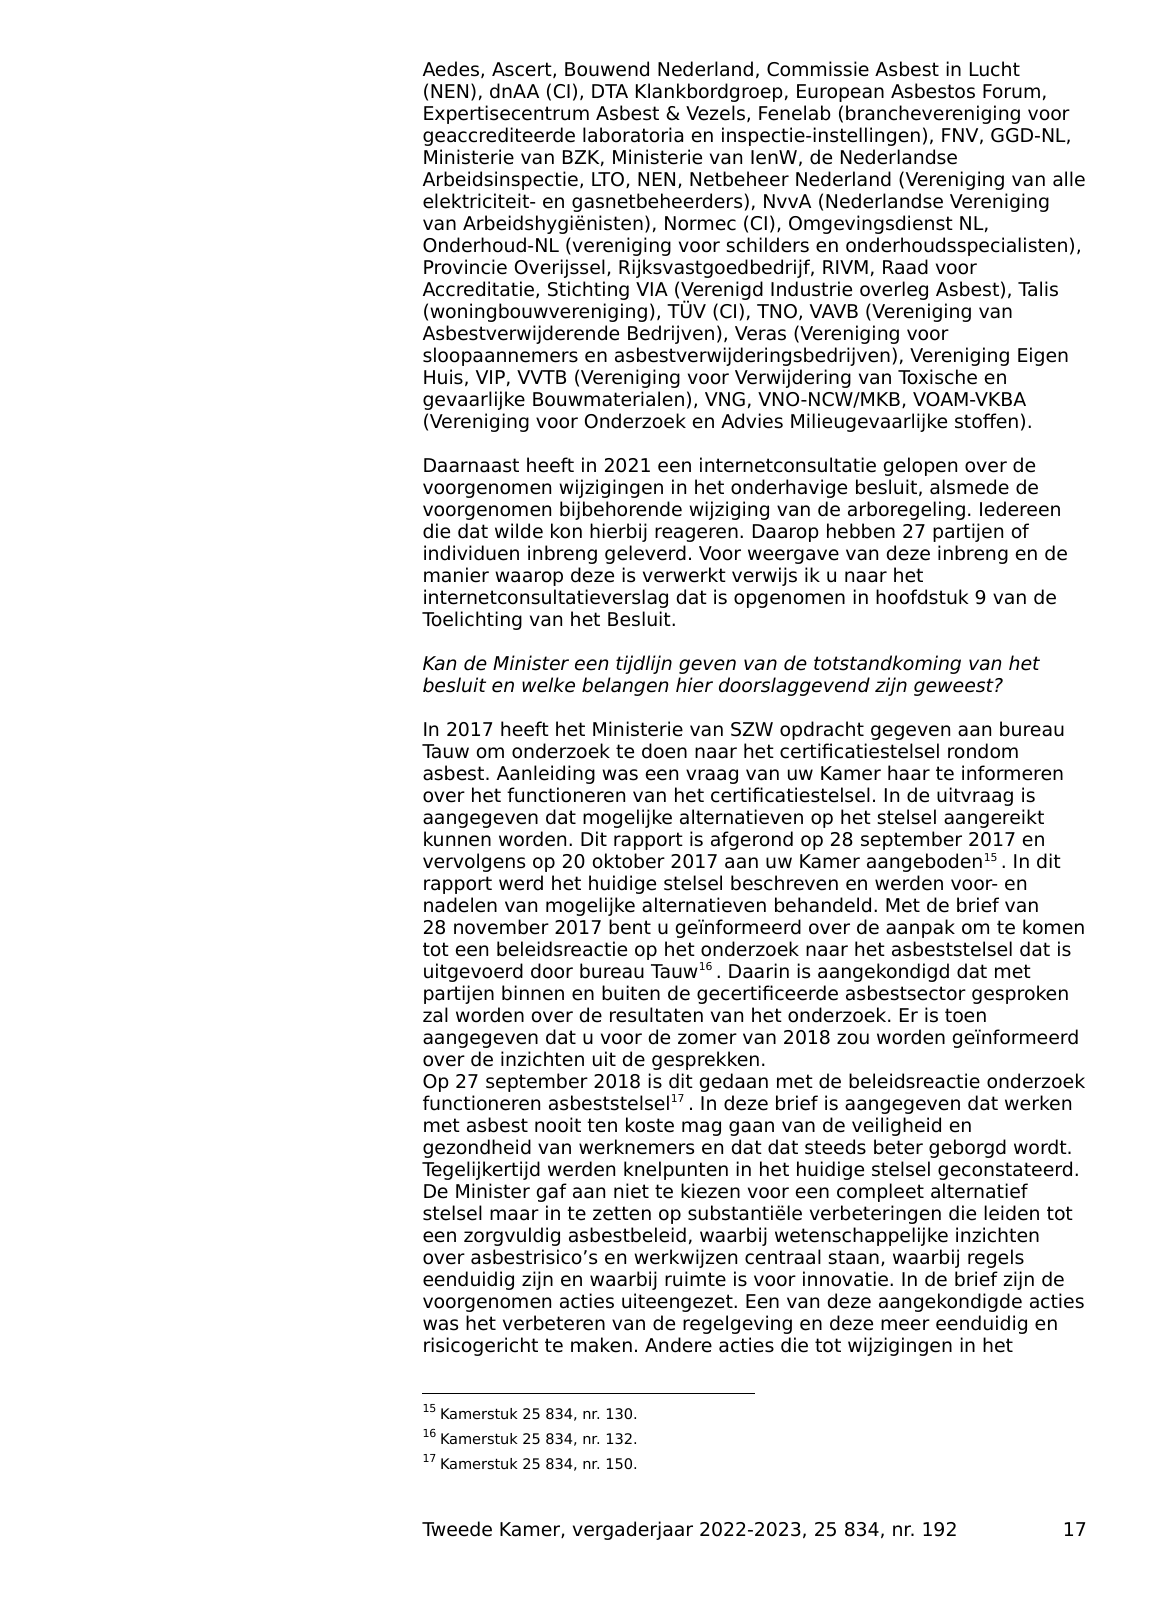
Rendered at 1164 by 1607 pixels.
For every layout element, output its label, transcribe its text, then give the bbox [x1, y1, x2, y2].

text Kamerstuk 25 834, nr. 150. [422, 1452, 1087, 1474]
text Kan de Minister een tijdlijn geven van de totstandkoming van het besluit en welke belangen hier doorslaggevend zijn geweest? [422, 653, 1087, 697]
text Daarnaast heeft in 2021 een internetconsultatie gelopen over de voorgenomen wijzigingen in het onderhavige besluit, alsmede de voorgenomen bijbehorende wijziging van de arboregeling. Iedereen die dat wilde kon hierbij reageren. Daarop hebben 27 partijen of individuen inbreng geleverd. Voor weergave van deze inbreng en de manier waarop deze is verwerkt verwijs ik u naar het internetconsultatieverslag dat is opgenomen in hoofdstuk 9 van de Toelichting van het Besluit. [422, 455, 1087, 631]
text In 2017 heeft het Ministerie van SZW opdracht gegeven aan bureau Tauw om onderzoek te doen naar het certificatiestelsel rondom asbest. Aanleiding was een vraag van uw Kamer haar te informeren over het functioneren van het certificatiestelsel. In de uitvraag is aangegeven dat mogelijke alternatieven op het stelsel aangereikt kunnen worden. Dit rapport is afgerond op 28 september 2017 en vervolgens op 20 oktober 2017 aan uw Kamer aangeboden. In dit rapport werd het huidige stelsel beschreven en werden voor- en nadelen van mogelijke alternatieven behandeld. Met de brief van 28 november 2017 bent u geïnformeerd over de aanpak om te komen tot een beleidsreactie op het onderzoek naar het asbeststelsel dat is uitgevoerd door bureau Tauw. Daarin is aangekondigd dat met partijen binnen en buiten de gecertificeerde asbestsector gesproken zal worden over de resultaten van het onderzoek. Er is toen aangegeven dat u voor de zomer van 2018 zou worden geïnformeerd over de inzichten uit de gesprekken. [422, 719, 1087, 1071]
text Kamerstuk 25 834, nr. 130. [422, 1402, 1087, 1424]
text Aedes, Ascert, Bouwend Nederland, Commissie Asbest in Lucht (NEN), dnAA (CI), DTA Klankbordgroep, European Asbestos Forum, Expertisecentrum Asbest & Vezels, Fenelab (branchevereniging voor geaccrediteerde laboratoria en inspectie-instellingen), FNV, GGD-NL, Ministerie van BZK, Ministerie van IenW, de Nederlandse Arbeidsinspectie, LTO, NEN, Netbeheer Nederland (Vereniging van alle elektriciteit- en gasnetbeheerders), NvvA (Nederlandse Vereniging van Arbeidshygiënisten), Normec (CI), Omgevingsdienst NL, Onderhoud-NL (vereniging voor schilders en onderhoudsspecialisten), Provincie Overijssel, Rijksvastgoedbedrijf, RIVM, Raad voor Accreditatie, Stichting VIA (Verenigd Industrie overleg Asbest), Talis (woningbouwvereniging), TÜV (CI), TNO, VAVB (Vereniging van Asbestverwijderende Bedrijven), Veras (Vereniging voor sloopaannemers en asbestverwijderingsbedrijven), Vereniging Eigen Huis, VIP, VVTB (Vereniging voor Verwijdering van Toxische en gevaarlijke Bouwmaterialen), VNG, VNO-NCW/MKB, VOAM-VKBA (Vereniging voor Onderzoek en Advies Milieugevaarlijke stoffen). [422, 59, 1087, 433]
text Kamerstuk 25 834, nr. 132. [422, 1427, 1087, 1449]
text Op 27 september 2018 is dit gedaan met de beleidsreactie onderzoek functioneren asbeststelsel. In deze brief is aangegeven dat werken met asbest nooit ten koste mag gaan van de veiligheid en gezondheid van werknemers en dat dat steeds beter geborgd wordt. Tegelijkertijd werden knelpunten in het huidige stelsel geconstateerd. De Minister gaf aan niet te kiezen voor een compleet alternatief stelsel maar in te zetten op substantiële verbeteringen die leiden tot een zorgvuldig asbestbeleid, waarbij wetenschappelijke inzichten over asbestrisico’s en werkwijzen centraal staan, waarbij regels eenduidig zijn en waarbij ruimte is voor innovatie. In de brief zijn de voorgenomen acties uiteengezet. Een van deze aangekondigde acties was het verbeteren van de regelgeving en deze meer eenduidig en risicogericht te maken. Andere acties die tot wijzigingen in het [422, 1071, 1087, 1356]
